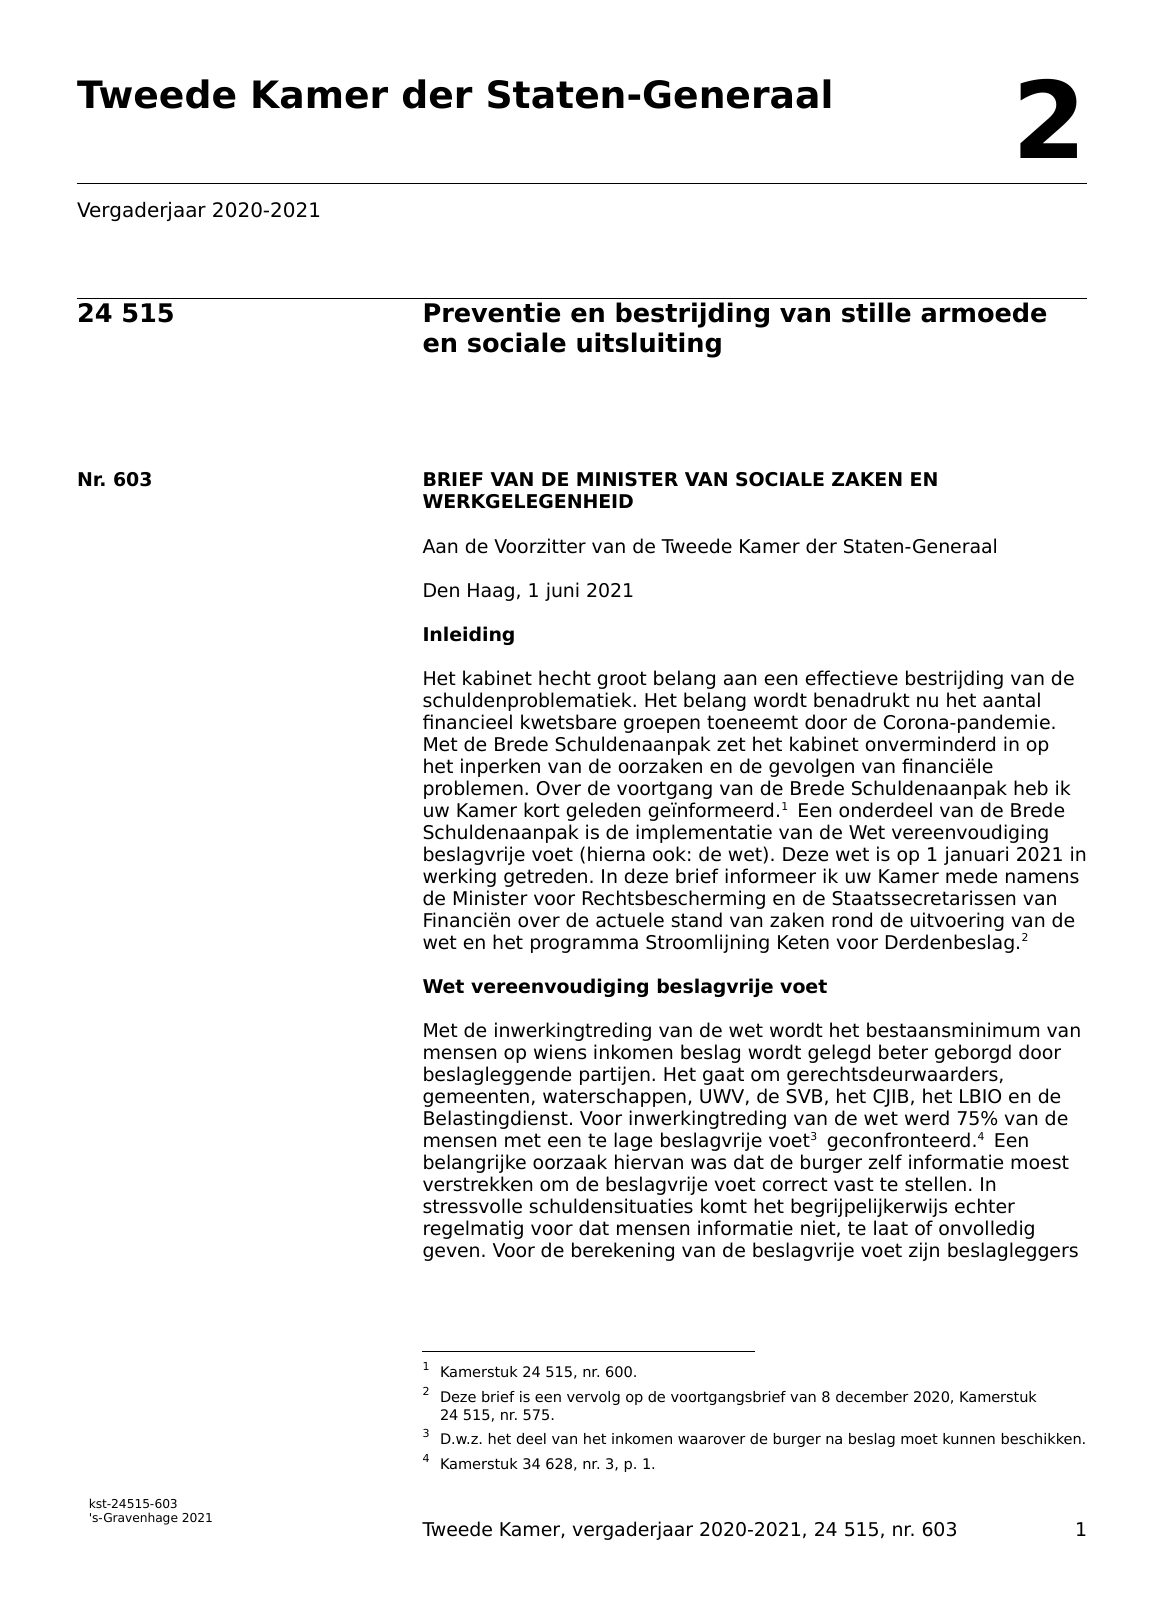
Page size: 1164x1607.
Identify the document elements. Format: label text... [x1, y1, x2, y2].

subtitle Nr. 603 BRIEF VAN DE MINISTER VAN SOCIALE ZAKEN EN WERKGELEGENHEID [77, 469, 1087, 513]
text Het kabinet hecht groot belang aan een effectieve bestrijding van de schuldenproblematiek. Het belang wordt benadrukt nu het aantal financieel kwetsbare groepen toeneemt door de Corona-pandemie. Met de Brede Schuldenaanpak zet het kabinet onverminderd in op het inperken van de oorzaken en de gevolgen van financiële problemen. Over de voortgang van de Brede Schuldenaanpak heb ik uw Kamer kort geleden geïnformeerd. Een onderdeel van de Brede Schuldenaanpak is de implementatie van de Wet vereenvoudiging beslagvrije voet (hierna ook: de wet). Deze wet is op 1 januari 2021 in werking getreden. In deze brief informeer ik uw Kamer mede namens de Minister voor Rechtsbescherming en de Staatssecretarissen van Financiën over de actuele stand van zaken rond de uitvoering van de wet en het programma Stroomlijning Keten voor Derdenbeslag. [422, 668, 1087, 954]
text Kamerstuk 34 628, nr. 3, p. 1. [422, 1452, 1087, 1474]
text D.w.z. het deel van het inkomen waarover de burger na beslag moet kunnen beschikken. [422, 1427, 1087, 1449]
text Kamerstuk 24 515, nr. 600. [422, 1360, 1087, 1382]
subtitle Inleiding [422, 624, 1087, 646]
text Den Haag, 1 juni 2021 [422, 580, 1087, 602]
subtitle Wet vereenvoudiging beslagvrije voet [422, 976, 1087, 998]
text 's-Gravenhage 2021 [88, 1511, 323, 1525]
table_cell Vergaderjaar 2020-2021 [77, 184, 1087, 298]
text kst-24515-603 [88, 1497, 323, 1511]
subtitle 24 515 Preventie en bestrijding van stille armoede en sociale uitsluiting [77, 299, 1087, 358]
text Met de inwerkingtreding van de wet wordt het bestaansminimum van mensen op wiens inkomen beslag wordt gelegd beter geborgd door beslagleggende partijen. Het gaat om gerechtsdeurwaarders, gemeenten, waterschappen, UWV, de SVB, het CJIB, het LBIO en de Belastingdienst. Voor inwerkingtreding van de wet werd 75% van de mensen met een te lage beslagvrije voet geconfronteerd. Een belangrijke oorzaak hiervan was dat de burger zelf informatie moest verstrekken om de beslagvrije voet correct vast te stellen. In stressvolle schuldensituaties komt het begrijpelijkerwijs echter regelmatig voor dat mensen informatie niet, te laat of onvolledig geven. Voor de berekening van de beslagvrije voet zijn beslagleggers [422, 1020, 1087, 1262]
table_header Tweede Kamer der Staten-Generaal [77, 59, 886, 183]
text Deze brief is een vervolg op de voortgangsbrief van 8 december 2020, Kamerstuk 24 515, nr. 575. [422, 1385, 1087, 1424]
table_header 2 [886, 59, 1087, 183]
text Aan de Voorzitter van de Tweede Kamer der Staten-Generaal [422, 536, 1087, 557]
